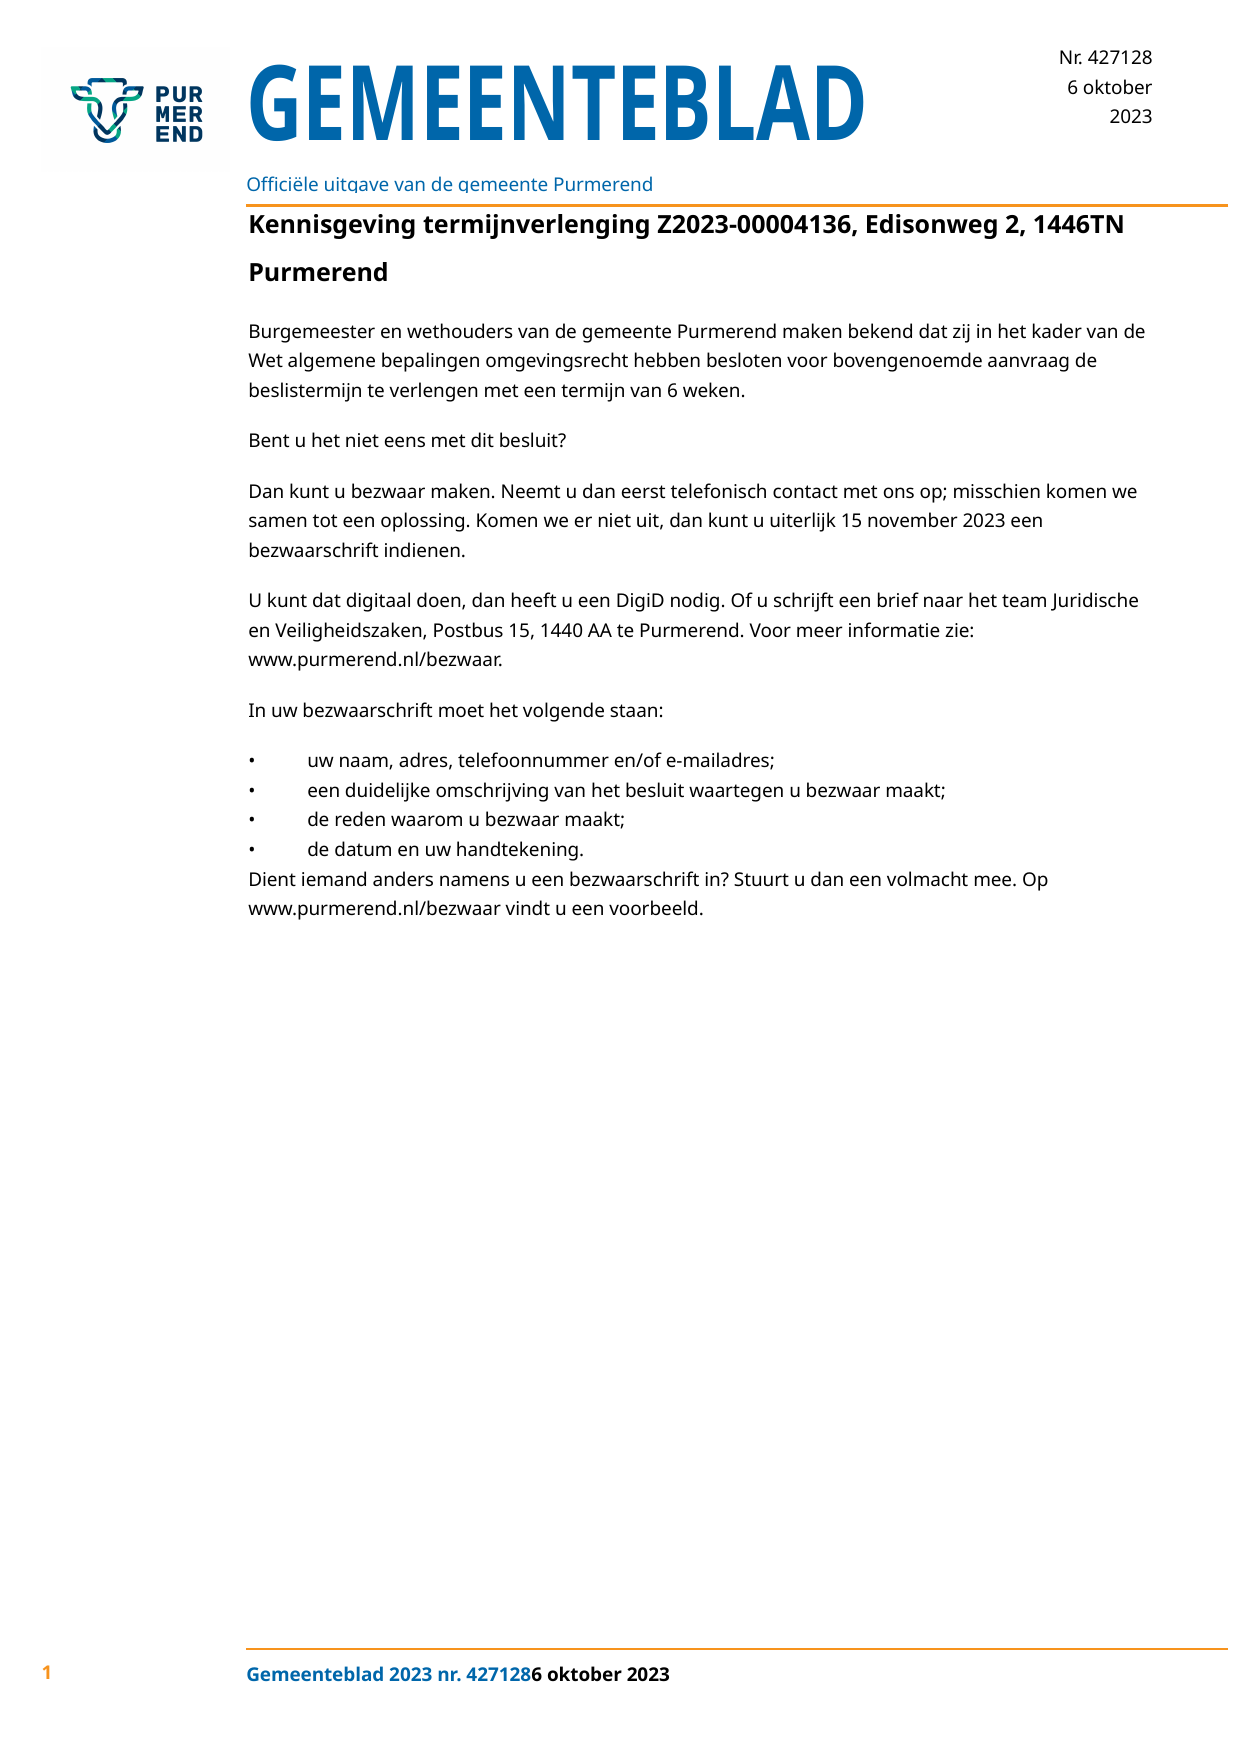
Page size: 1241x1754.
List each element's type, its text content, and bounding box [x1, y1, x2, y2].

list een duidelijke omschrijving van het besluit waartegen u bezwaar maakt; [248, 777, 1152, 803]
text Kennisgeving termijnverlenging Z2023-00004136, Edisonweg 2, 1446TN Purmerend [248, 207, 1152, 288]
text Dient iemand anders namens u een bezwaarschrift in? Stuurt u dan een volmacht mee. Op www.purmerend.nl/bezwaar vindt u een voorbeeld. [248, 866, 1152, 921]
text In uw bezwaarschrift moet het volgende staan: [248, 697, 1152, 723]
list uw naam, adres, telefoonnummer en/of e-mailadres; [248, 747, 1152, 773]
list de datum en uw handtekening. [248, 836, 1152, 862]
picture [41, 47, 231, 172]
text Dan kunt u bezwaar maken. Neemt u dan eerst telefonisch contact met ons op; misschien komen we samen tot een oplossing. Komen we er niet uit, dan kunt u uiterlijk 15 november 2023 een bezwaarschrift indienen. [248, 478, 1152, 563]
text Burgemeester en wethouders van de gemeente Purmerend maken bekend dat zij in het kader van de Wet algemene bepalingen omgevingsrecht hebben besloten voor bovengenoemde aanvraag de beslistermijn te verlengen met een termijn van 6 weken. [248, 318, 1152, 403]
text Bent u het niet eens met dit besluit? [248, 427, 1152, 453]
list de reden waarom u bezwaar maakt; [248, 807, 1152, 832]
text U kunt dat digitaal doen, dan heeft u een DigiD nodig. Of u schrijft een brief naar het team Juridische en Veiligheidszaken, Postbus 15, 1440 AA te Purmerend. Voor meer informatie zie: www.purmerend.nl/bezwaar. [248, 587, 1152, 672]
